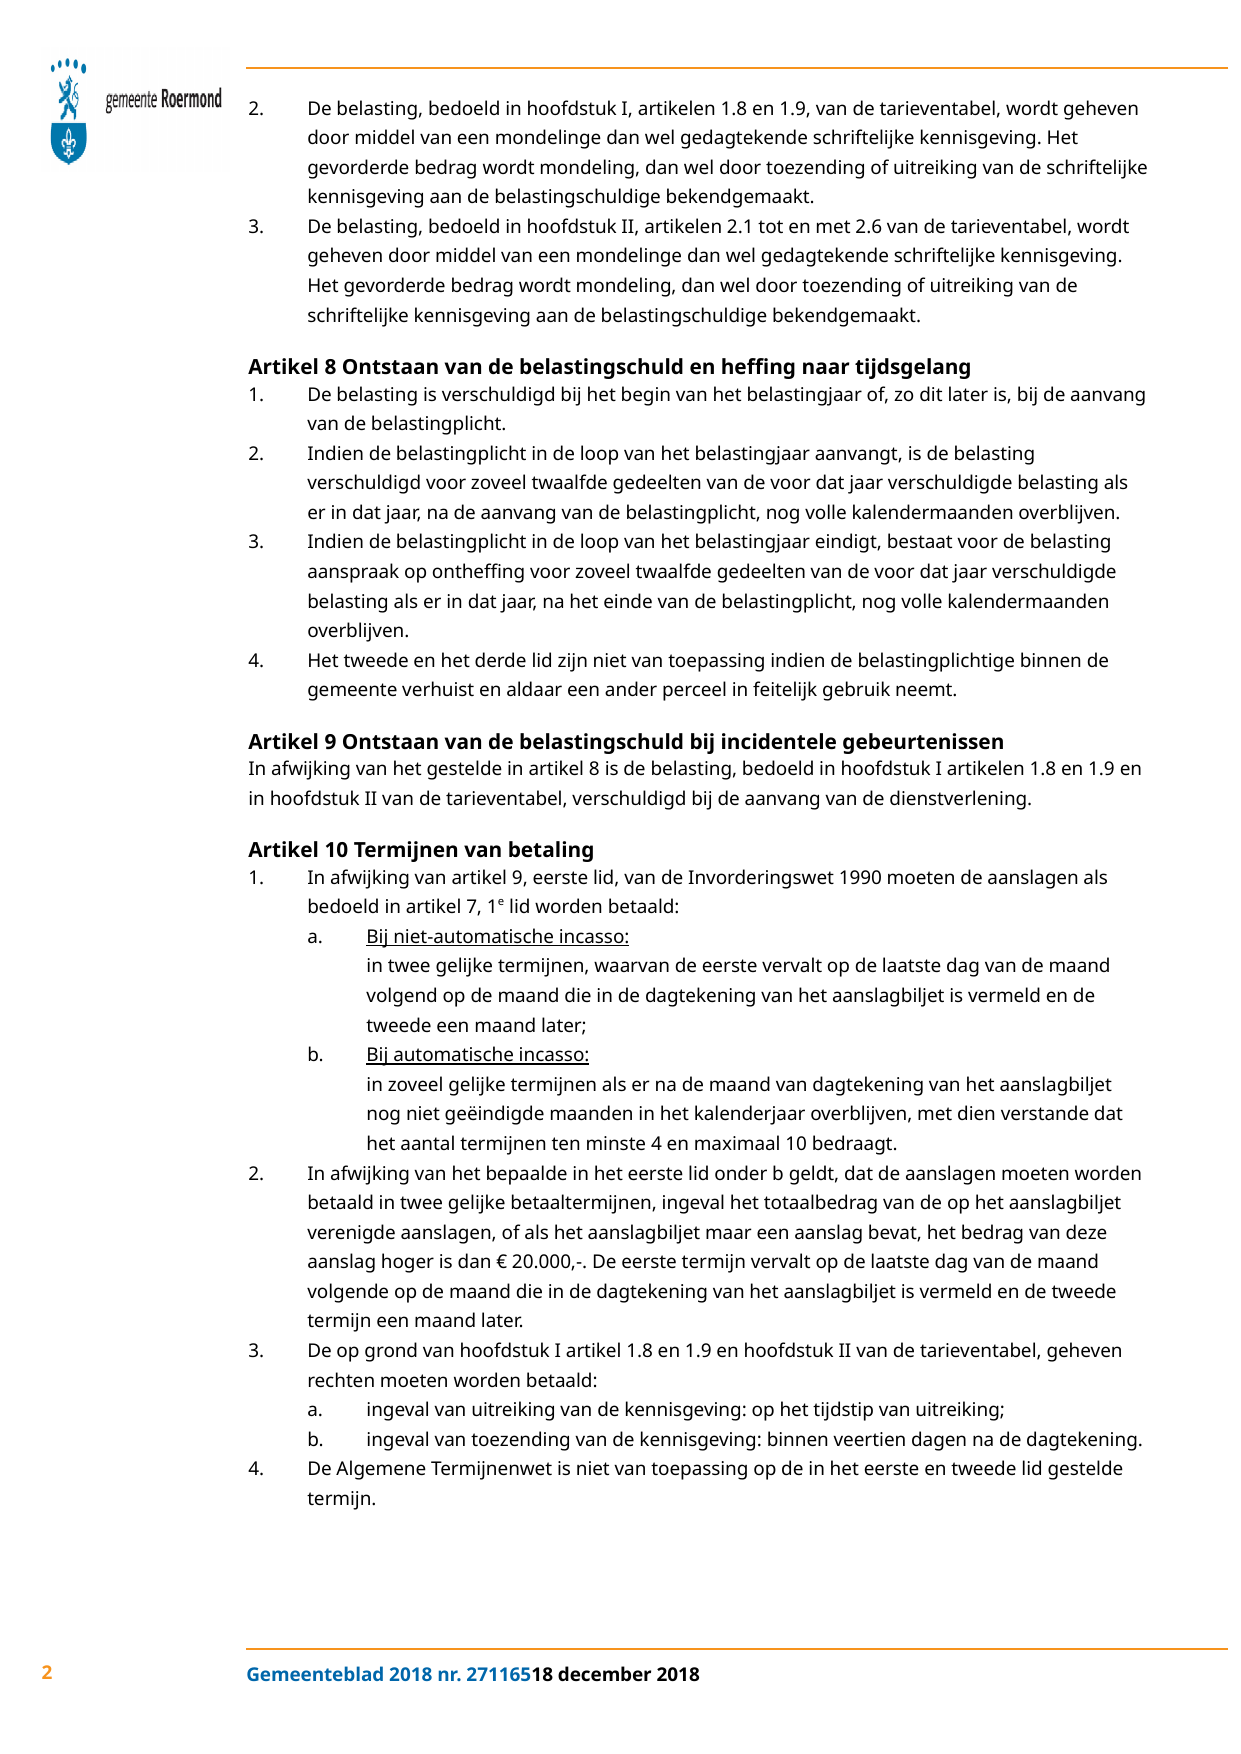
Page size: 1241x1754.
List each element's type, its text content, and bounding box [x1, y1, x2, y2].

list De belasting is verschuldigd bij het begin van het belastingjaar of, zo dit later is, bij de aanvang van de belastingplicht. [248, 381, 1152, 436]
list Het tweede en het derde lid zijn niet van toepassing indien de belastingplichtige binnen de gemeente verhuist en aldaar een ander perceel in feitelijk gebruik neemt. [248, 647, 1152, 702]
text In afwijking van het gestelde in artikel 8 is de belasting, bedoeld in hoofdstuk I artikelen 1.8 en 1.9 en in hoofdstuk II van de tarieventabel, verschuldigd bij de aanvang van de dienstverlening. [248, 755, 1152, 811]
list De belasting, bedoeld in hoofdstuk II, artikelen 2.1 tot en met 2.6 van de tarieventabel, wordt geheven door middel van een mondelinge dan wel gedagtekende schriftelijke kennisgeving. Het gevorderde bedrag wordt mondeling, dan wel door toezending of uitreiking van de schriftelijke kennisgeving aan de belastingschuldige bekendgemaakt. [248, 213, 1152, 328]
list ingeval van toezending van de kennisgeving: binnen veertien dagen na de dagtekening. [307, 1426, 1152, 1452]
list Indien de belastingplicht in de loop van het belastingjaar eindigt, bestaat voor de belasting aanspraak op ontheffing voor zoveel twaalfde gedeelten van de voor dat jaar verschuldigde belasting als er in dat jaar, na het einde van de belastingplicht, nog volle kalendermaanden overblijven. [248, 529, 1152, 643]
picture [41, 47, 231, 172]
list Indien de belastingplicht in de loop van het belastingjaar aanvangt, is de belasting verschuldigd voor zoveel twaalfde gedeelten van de voor dat jaar verschuldigde belasting als er in dat jaar, na de aanvang van de belastingplicht, nog volle kalendermaanden overblijven. [248, 440, 1152, 525]
list De belasting, bedoeld in hoofdstuk I, artikelen 1.8 en 1.9, van de tarieventabel, wordt geheven door middel van een mondelinge dan wel gedagtekende schriftelijke kennisgeving. Het gevorderde bedrag wordt mondeling, dan wel door toezending of uitreiking van de schriftelijke kennisgeving aan de belastingschuldige bekendgemaakt. [248, 95, 1152, 209]
list Bij niet-automatische incasso: [307, 923, 1152, 949]
list ingeval van uitreiking van de kennisgeving: op het tijdstip van uitreiking; [307, 1396, 1152, 1422]
list Bij automatische incasso: [307, 1041, 1152, 1067]
text Artikel 10 Termijnen van betaling [248, 835, 1152, 864]
list De Algemene Termijnenwet is niet van toepassing op de in het eerste en tweede lid gestelde termijn. [248, 1456, 1152, 1511]
list In afwijking van het bepaalde in het eerste lid onder b geldt, dat de aanslagen moeten worden betaald in twee gelijke betaaltermijnen, ingeval het totaalbedrag van de op het aanslagbiljet verenigde aanslagen, of als het aanslagbiljet maar een aanslag bevat, het bedrag van deze aanslag hoger is dan € 20.000,-. De eerste termijn vervalt op de laatste dag van de maand volgende op de maand die in de dagtekening van het aanslagbiljet is vermeld en de tweede termijn een maand later. [248, 1160, 1152, 1333]
list In afwijking van artikel 9, eerste lid, van de Invorderingswet 1990 moeten de aanslagen als bedoeld in artikel 7, 1e lid worden betaald: [248, 864, 1152, 919]
text Artikel 9 Ontstaan van de belastingschuld bij incidentele gebeurtenissen [248, 727, 1152, 755]
text Artikel 8 Ontstaan van de belastingschuld en heffing naar tijdsgelang [248, 352, 1152, 381]
list De op grond van hoofdstuk I artikel 1.8 en 1.9 en hoofdstuk II van de tarieventabel, geheven rechten moeten worden betaald: [248, 1337, 1152, 1392]
list in zoveel gelijke termijnen als er na de maand van dagtekening van het aanslagbiljet nog niet geëindigde maanden in het kalenderjaar overblijven, met dien verstande dat het aantal termijnen ten minste 4 en maximaal 10 bedraagt. [307, 1071, 1152, 1156]
list in twee gelijke termijnen, waarvan de eerste vervalt op de laatste dag van de maand volgend op de maand die in de dagtekening van het aanslagbiljet is vermeld en de tweede een maand later; [307, 953, 1152, 1037]
